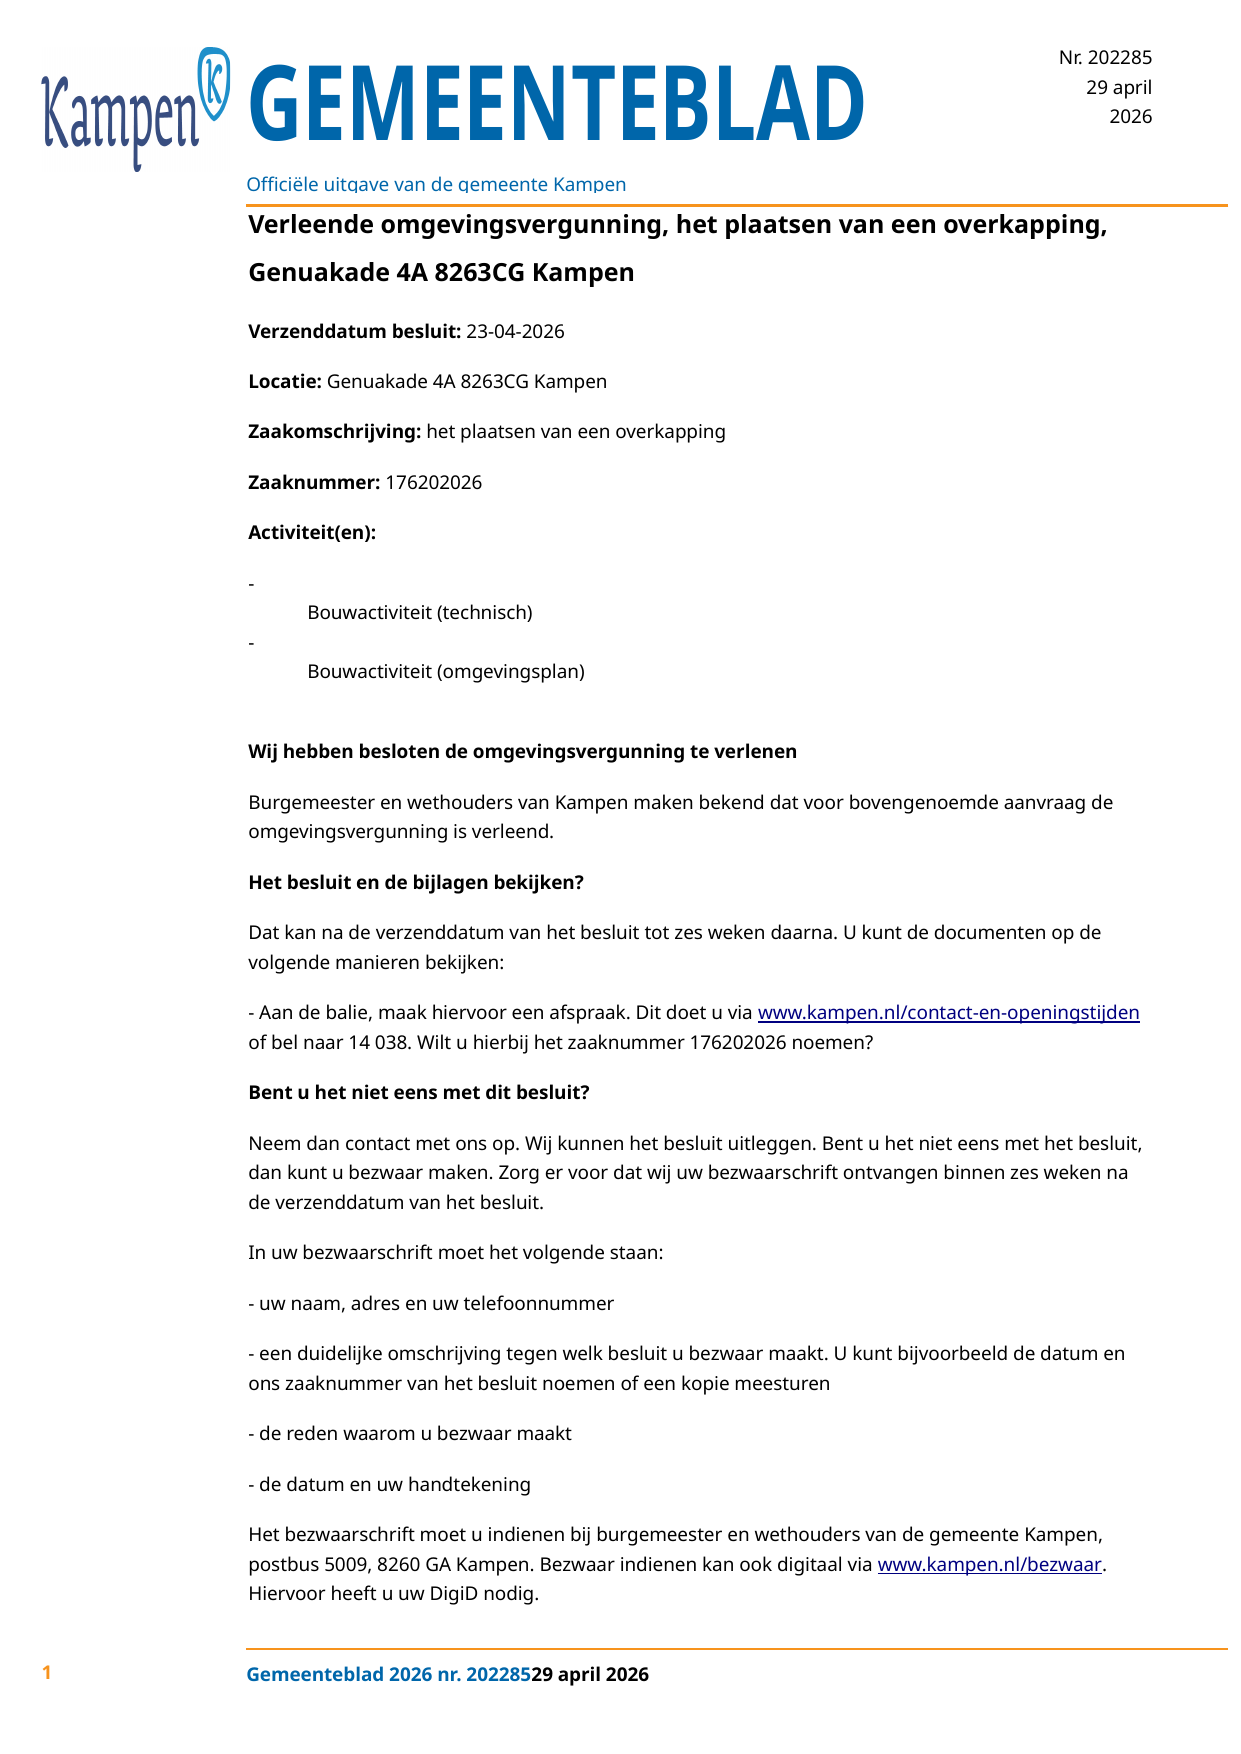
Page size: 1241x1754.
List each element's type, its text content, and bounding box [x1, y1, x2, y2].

text - Aan de balie, maak hiervoor een afspraak. Dit doet u via www.kampen.nl/contact-en-openingstijden of bel naar 14 038. Wilt u hierbij het zaaknummer 176202026 noemen? [248, 999, 1152, 1055]
text - de reden waarom u bezwaar maakt [248, 1420, 1152, 1446]
text Het bezwaarschrift moet u indienen bij burgemeester en wethouders van de gemeente Kampen, postbus 5009, 8260 GA Kampen. Bezwaar indienen kan ook digitaal via www.kampen.nl/bezwaar. Hiervoor heeft u uw DigiD nodig. [248, 1521, 1152, 1606]
text - uw naam, adres en uw telefoonnummer [248, 1290, 1152, 1316]
list Bouwactiviteit (technisch) [248, 599, 1152, 625]
text Wij hebben besloten de omgevingsvergunning te verlenen [248, 739, 1152, 764]
picture [41, 47, 231, 172]
text Zaaknummer: 176202026 [248, 469, 1152, 495]
text Zaakomschrijving: het plaatsen van een overkapping [248, 419, 1152, 444]
text - een duidelijke omschrijving tegen welk besluit u bezwaar maakt. U kunt bijvoorbeeld de datum en ons zaaknummer van het besluit noemen of een kopie meesturen [248, 1340, 1152, 1396]
text Locatie: Genuakade 4A 8263CG Kampen [248, 368, 1152, 394]
text In uw bezwaarschrift moet het volgende staan: [248, 1239, 1152, 1265]
text Activiteit(en): [248, 519, 1152, 545]
text Verleende omgevingsvergunning, het plaatsen van een overkapping, Genuakade 4A 8263CG Kampen [248, 207, 1152, 288]
text Neem dan contact met ons op. Wij kunnen het besluit uitleggen. Bent u het niet eens met het besluit, dan kunt u bezwaar maken. Zorg er voor dat wij uw bezwaarschrift ontvangen binnen zes weken na de verzenddatum van het besluit. [248, 1130, 1152, 1215]
list Bouwactiviteit (omgevingsplan) [248, 659, 1152, 684]
text Het besluit en de bijlagen bekijken? [248, 869, 1152, 895]
text Burgemeester en wethouders van Kampen maken bekend dat voor bovengenoemde aanvraag de omgevingsvergunning is verleend. [248, 789, 1152, 844]
text Dat kan na de verzenddatum van het besluit tot zes weken daarna. U kunt de documenten op de volgende manieren bekijken: [248, 919, 1152, 975]
text - de datum en uw handtekening [248, 1471, 1152, 1497]
text Bent u het niet eens met dit besluit? [248, 1079, 1152, 1105]
text Verzenddatum besluit: 23-04-2026 [248, 318, 1152, 344]
